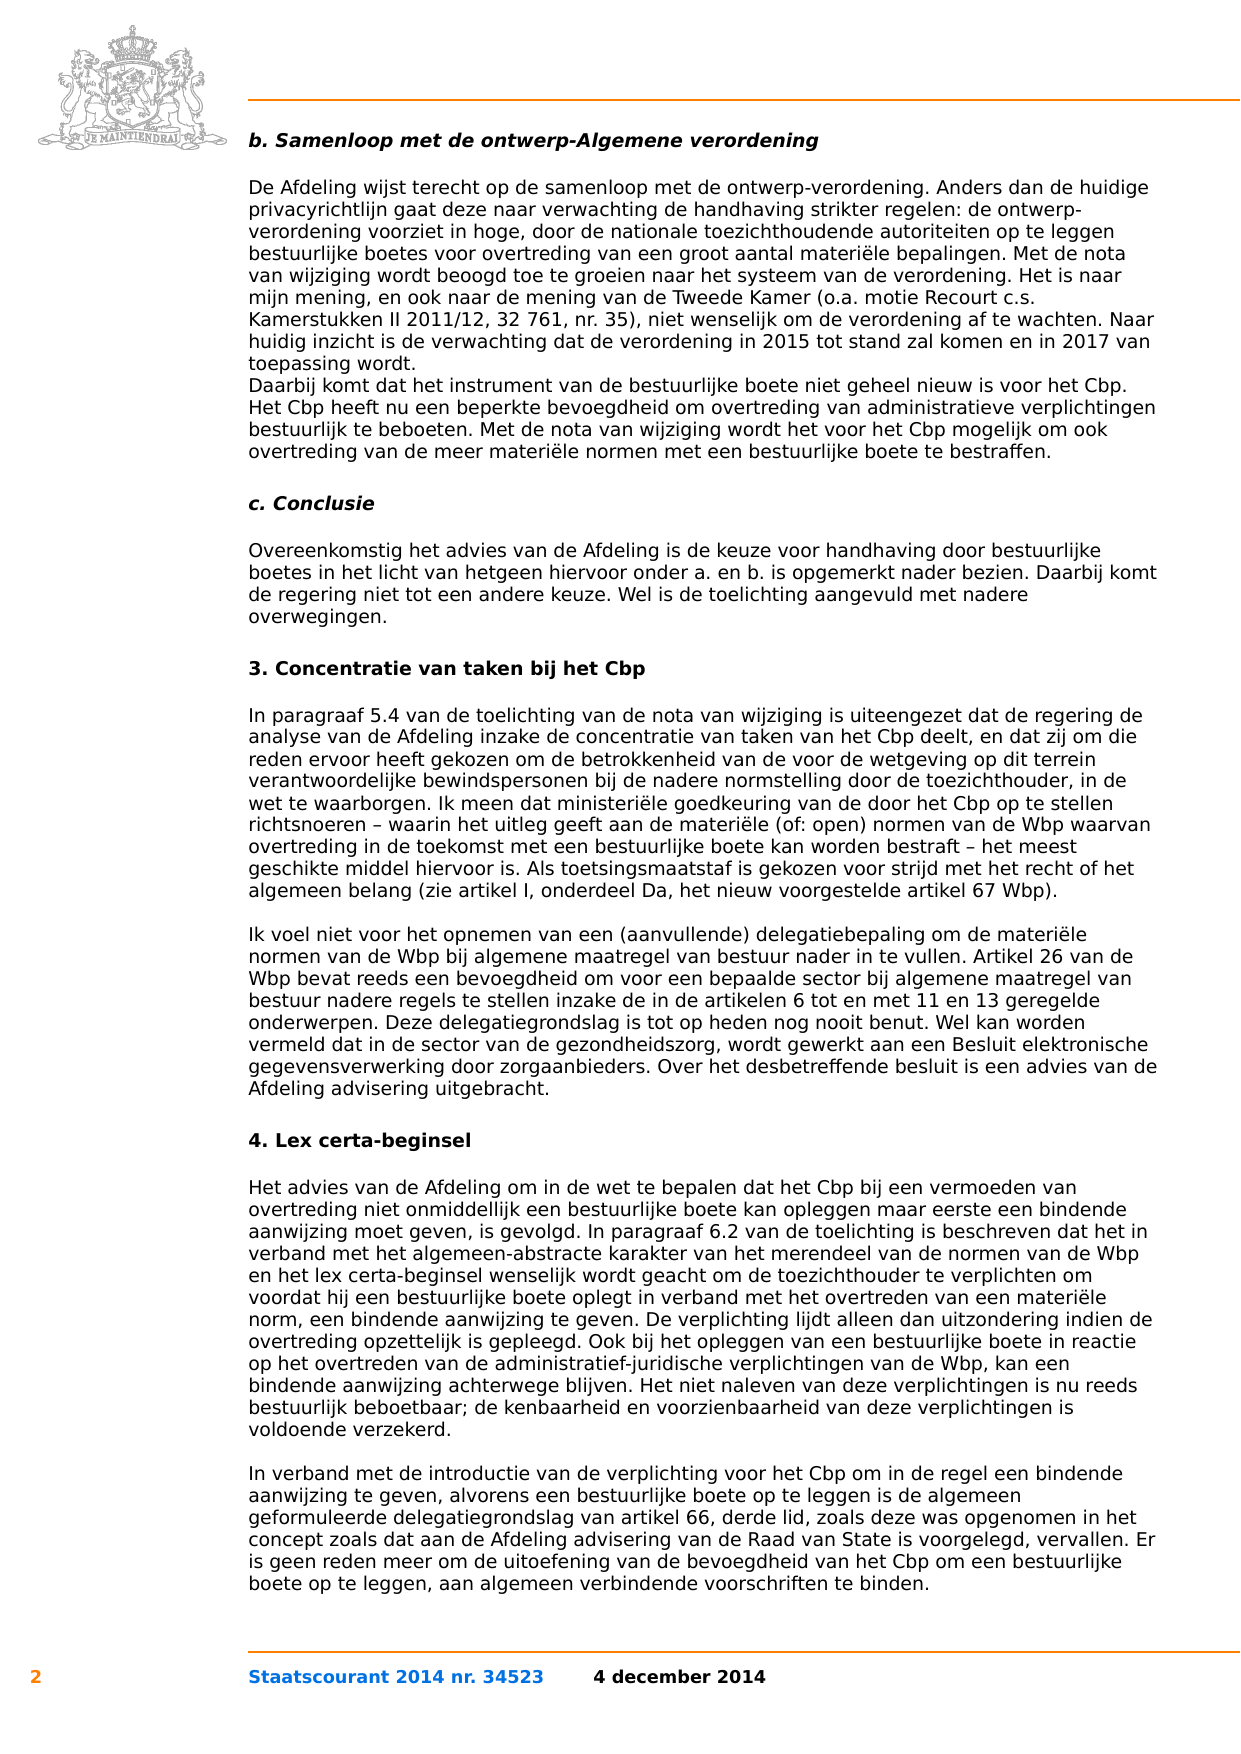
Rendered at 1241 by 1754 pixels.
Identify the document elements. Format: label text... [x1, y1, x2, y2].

text Ik voel niet voor het opnemen van een (aanvullende) delegatiebepaling om de materiële normen van de Wbp bij algemene maatregel van bestuur nader in te vullen. Artikel 26 van de Wbp bevat reeds een bevoegdheid om voor een bepaalde sector bij algemene maatregel van bestuur nadere regels te stellen inzake de in de artikelen 6 tot en met 11 en 13 geregelde onderwerpen. Deze delegatiegrondslag is tot op heden nog nooit benut. Wel kan worden vermeld dat in de sector van de gezondheidszorg, wordt gewerkt aan een Besluit elektronische gegevensverwerking door zorgaanbieders. Over het desbetreffende besluit is een advies van de Afdeling advisering uitgebracht. [248, 924, 1163, 1100]
text Overeenkomstig het advies van de Afdeling is de keuze voor handhaving door bestuurlijke boetes in het licht van hetgeen hiervoor onder a. en b. is opgemerkt nader bezien. Daarbij komt de regering niet tot een andere keuze. Wel is de toelichting aangevuld met nadere overwegingen. [248, 539, 1163, 627]
text De Afdeling wijst terecht op de samenloop met de ontwerp-verordening. Anders dan de huidige privacyrichtlijn gaat deze naar verwachting de handhaving strikter regelen: de ontwerp-verordening voorziet in hoge, door de nationale toezichthoudende autoriteiten op te leggen bestuurlijke boetes voor overtreding van een groot aantal materiële bepalingen. Met de nota van wijziging wordt beoogd toe te groeien naar het systeem van de verordening. Het is naar mijn mening, en ook naar de mening van de Tweede Kamer (o.a. motie Recourt c.s. Kamerstukken II 2011/12, 32 761, nr. 35), niet wenselijk om de verordening af te wachten. Naar huidig inzicht is de verwachting dat de verordening in 2015 tot stand zal komen en in 2017 van toepassing wordt. [248, 177, 1163, 375]
subtitle c. Conclusie [248, 493, 1163, 514]
text In verband met de introductie van de verplichting voor het Cbp om in de regel een bindende aanwijzing te geven, alvorens een bestuurlijke boete op te leggen is de algemeen geformuleerde delegatiegrondslag van artikel 66, derde lid, zoals deze was opgenomen in het concept zoals dat aan de Afdeling advisering van de Raad van State is voorgelegd, vervallen. Er is geen reden meer om de uitoefening van de bevoegdheid van het Cbp om een bestuurlijke boete op te leggen, aan algemeen verbindende voorschriften te binden. [248, 1463, 1163, 1594]
picture [38, 25, 227, 150]
text Het advies van de Afdeling om in de wet te bepalen dat het Cbp bij een vermoeden van overtreding niet onmiddellijk een bestuurlijke boete kan opleggen maar eerste een bindende aanwijzing moet geven, is gevolgd. In paragraaf 6.2 van de toelichting is beschreven dat het in verband met het algemeen-abstracte karakter van het merendeel van de normen van de Wbp en het lex certa-beginsel wenselijk wordt geacht om de toezichthouder te verplichten om voordat hij een bestuurlijke boete oplegt in verband met het overtreden van een materiële norm, een bindende aanwijzing te geven. De verplichting lijdt alleen dan uitzondering indien de overtreding opzettelijk is gepleegd. Ook bij het opleggen van een bestuurlijke boete in reactie op het overtreden van de administratief-juridische verplichtingen van de Wbp, kan een bindende aanwijzing achterwege blijven. Het niet naleven van deze verplichtingen is nu reeds bestuurlijk beboetbaar; de kenbaarheid en voorzienbaarheid van deze verplichtingen is voldoende verzekerd. [248, 1177, 1163, 1441]
subtitle 4. Lex certa-beginsel [248, 1130, 1163, 1152]
subtitle b. Samenloop met de ontwerp-Algemene verordening [248, 130, 1163, 152]
subtitle 3. Concentratie van taken bij het Cbp [248, 657, 1163, 679]
text Daarbij komt dat het instrument van de bestuurlijke boete niet geheel nieuw is voor het Cbp. Het Cbp heeft nu een beperkte bevoegdheid om overtreding van administratieve verplichtingen bestuurlijk te beboeten. Met de nota van wijziging wordt het voor het Cbp mogelijk om ook overtreding van de meer materiële normen met een bestuurlijke boete te bestraffen. [248, 375, 1163, 463]
text In paragraaf 5.4 van de toelichting van de nota van wijziging is uiteengezet dat de regering de analyse van de Afdeling inzake de concentratie van taken van het Cbp deelt, en dat zij om die reden ervoor heeft gekozen om de betrokkenheid van de voor de wetgeving op dit terrein verantwoordelijke bewindspersonen bij de nadere normstelling door de toezichthouder, in de wet te waarborgen. Ik meen dat ministeriële goedkeuring van de door het Cbp op te stellen richtsnoeren – waarin het uitleg geeft aan de materiële (of: open) normen van de Wbp waarvan overtreding in de toekomst met een bestuurlijke boete kan worden bestraft – het meest geschikte middel hiervoor is. Als toetsingsmaatstaf is gekozen voor strijd met het recht of het algemeen belang (zie artikel I, onderdeel Da, het nieuw voorgestelde artikel 67 Wbp). [248, 704, 1163, 902]
